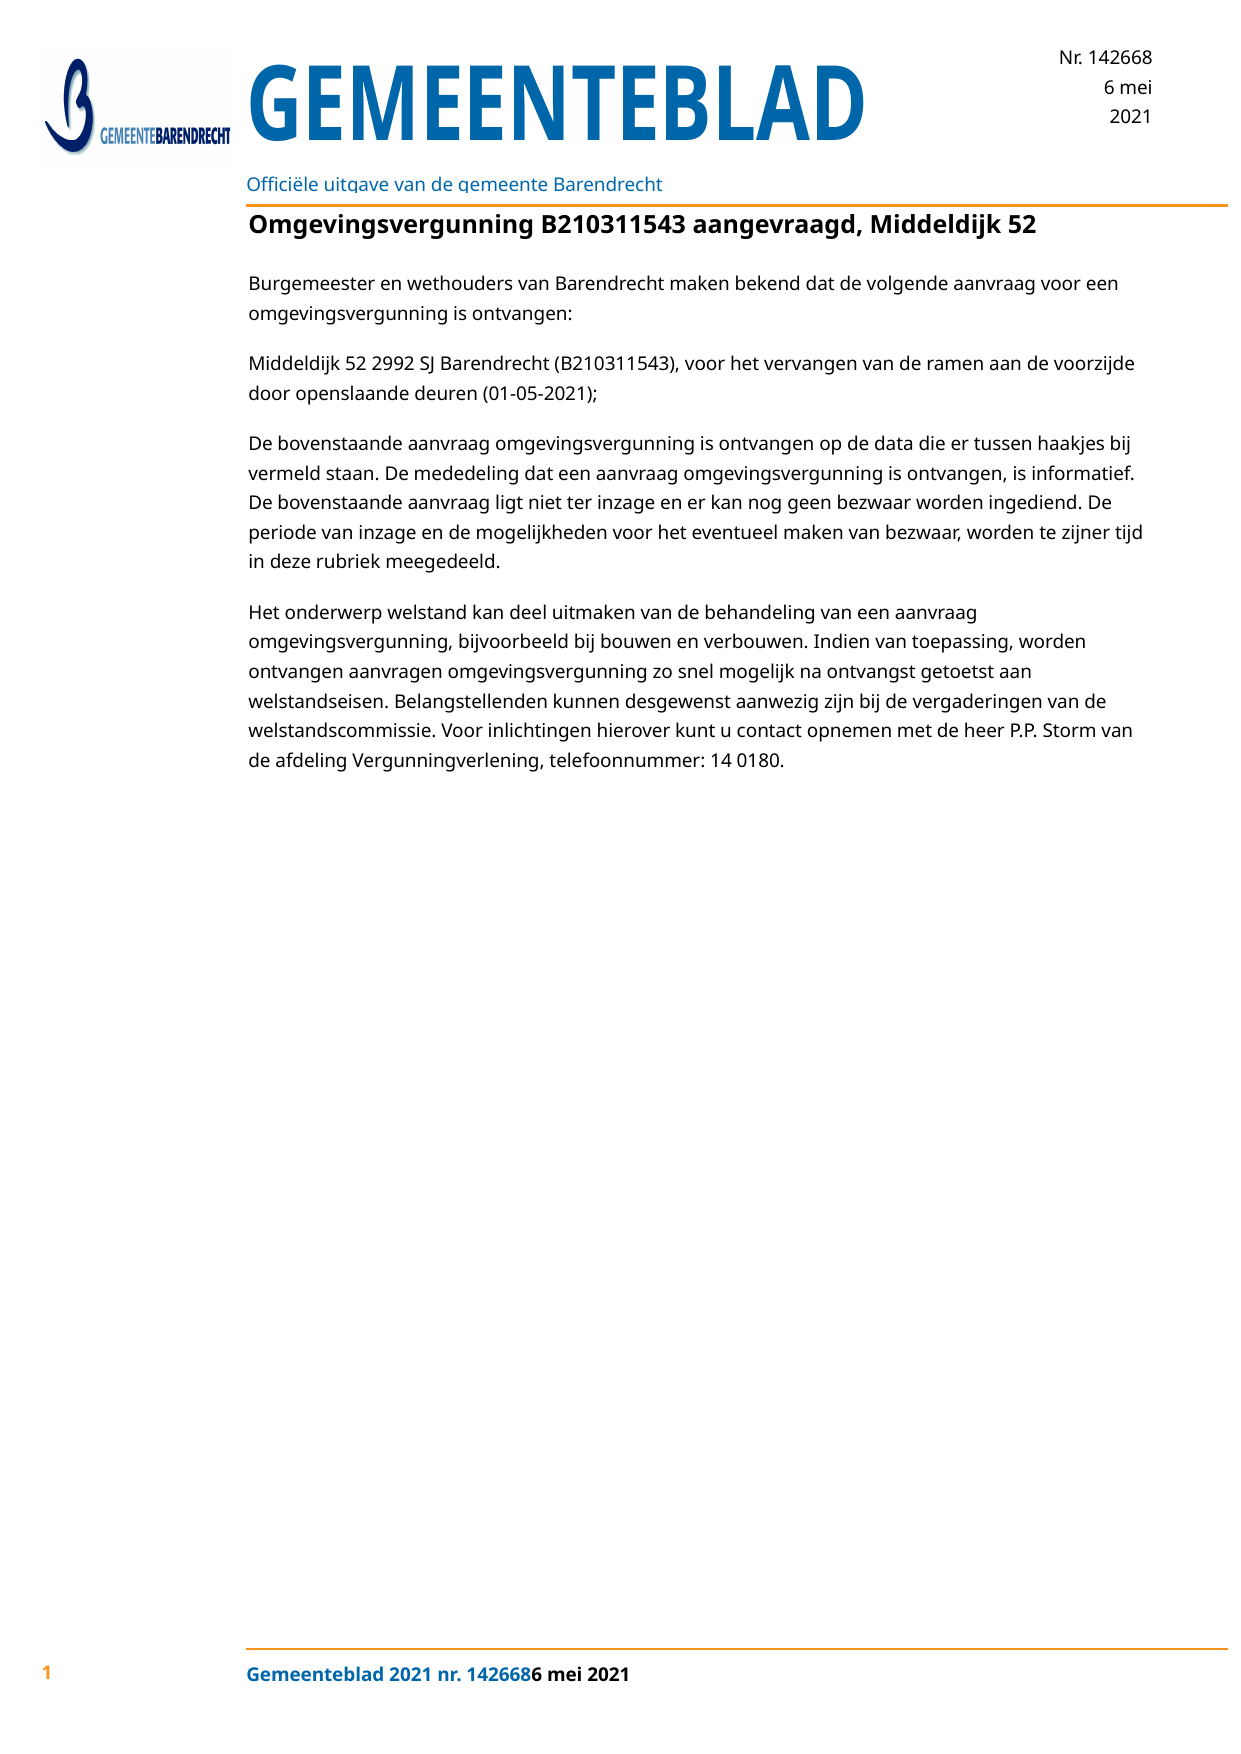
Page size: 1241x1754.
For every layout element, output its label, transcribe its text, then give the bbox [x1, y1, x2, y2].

text De bovenstaande aanvraag omgevingsvergunning is ontvangen op de data die er tussen haakjes bij vermeld staan. De mededeling dat een aanvraag omgevingsvergunning is ontvangen, is informatief. De bovenstaande aanvraag ligt niet ter inzage en er kan nog geen bezwaar worden ingediend. De periode van inzage en de mogelijkheden voor het eventueel maken van bezwaar, worden te zijner tijd in deze rubriek meegedeeld. [248, 430, 1152, 574]
text Omgevingsvergunning B210311543 aangevraagd, Middeldijk 52 [248, 207, 1152, 241]
text Middeldijk 52 2992 SJ Barendrecht (B210311543), voor het vervangen van de ramen aan de voorzijde door openslaande deuren (01-05-2021); [248, 350, 1152, 406]
text Burgemeester en wethouders van Barendrecht maken bekend dat de volgende aanvraag voor een omgevingsvergunning is ontvangen: [248, 270, 1152, 326]
text Het onderwerp welstand kan deel uitmaken van de behandeling van een aanvraag omgevingsvergunning, bijvoorbeeld bij bouwen en verbouwen. Indien van toepassing, worden ontvangen aanvragen omgevingsvergunning zo snel mogelijk na ontvangst getoetst aan welstandseisen. Belangstellenden kunnen desgewenst aanwezig zijn bij de vergaderingen van de welstandscommissie. Voor inlichtingen hierover kunt u contact opnemen met de heer P.P. Storm van de afdeling Vergunningverlening, telefoonnummer: 14 0180. [248, 599, 1152, 773]
picture [41, 47, 231, 172]
